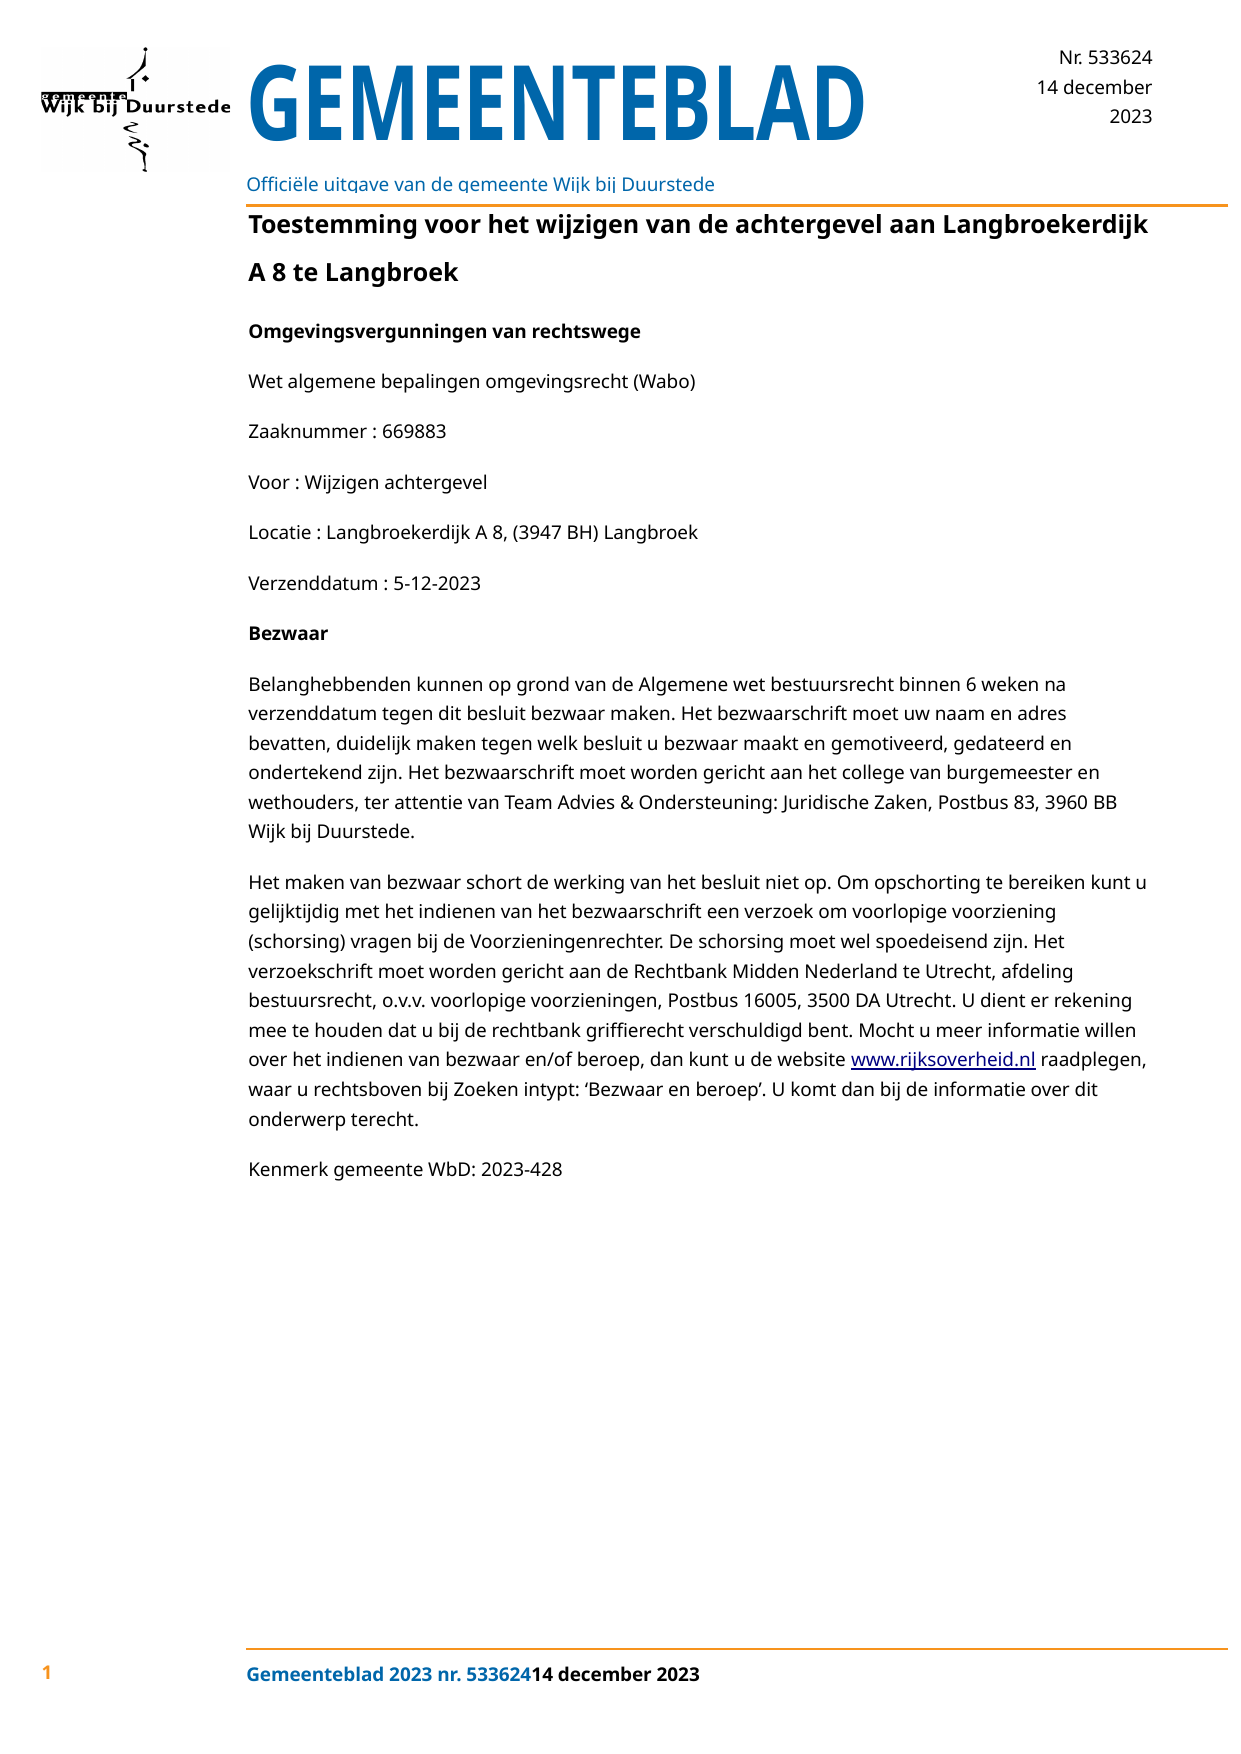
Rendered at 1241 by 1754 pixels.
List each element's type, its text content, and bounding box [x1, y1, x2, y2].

picture [41, 47, 231, 172]
text Kenmerk gemeente WbD: 2023-428 [248, 1156, 1152, 1182]
text Omgevingsvergunningen van rechtswege [248, 318, 1152, 344]
text Het maken van bezwaar schort de werking van het besluit niet op. Om opschorting te bereiken kunt u gelijktijdig met het indienen van het bezwaarschrift een verzoek om voorlopige voorziening (schorsing) vragen bij de Voorzieningenrechter. De schorsing moet wel spoedeisend zijn. Het verzoekschrift moet worden gericht aan de Rechtbank Midden Nederland te Utrecht, afdeling bestuursrecht, o.v.v. voorlopige voorzieningen, Postbus 16005, 3500 DA Utrecht. U dient er rekening mee te houden dat u bij de rechtbank griffierecht verschuldigd bent. Mocht u meer informatie willen over het indienen van bezwaar en/of beroep, dan kunt u de website www.rijksoverheid.nl raadplegen, waar u rechtsboven bij Zoeken intypt: ‘Bezwaar en beroep’. U komt dan bij de informatie over dit onderwerp terecht. [248, 869, 1152, 1132]
text Voor : Wijzigen achtergevel [248, 469, 1152, 495]
text Wet algemene bepalingen omgevingsrecht (Wabo) [248, 368, 1152, 394]
text Locatie : Langbroekerdijk A 8, (3947 BH) Langbroek [248, 519, 1152, 545]
text Zaaknummer : 669883 [248, 419, 1152, 444]
text Toestemming voor het wijzigen van de achtergevel aan Langbroekerdijk A 8 te Langbroek [248, 207, 1152, 288]
text Verzenddatum : 5-12-2023 [248, 570, 1152, 596]
text Belanghebbenden kunnen op grond van de Algemene wet bestuursrecht binnen 6 weken na verzenddatum tegen dit besluit bezwaar maken. Het bezwaarschrift moet uw naam en adres bevatten, duidelijk maken tegen welk besluit u bezwaar maakt en gemotiveerd, gedateerd en ondertekend zijn. Het bezwaarschrift moet worden gericht aan het college van burgemeester en wethouders, ter attentie van Team Advies & Ondersteuning: Juridische Zaken, Postbus 83, 3960 BB Wijk bij Duurstede. [248, 671, 1152, 844]
text Bezwaar [248, 620, 1152, 646]
